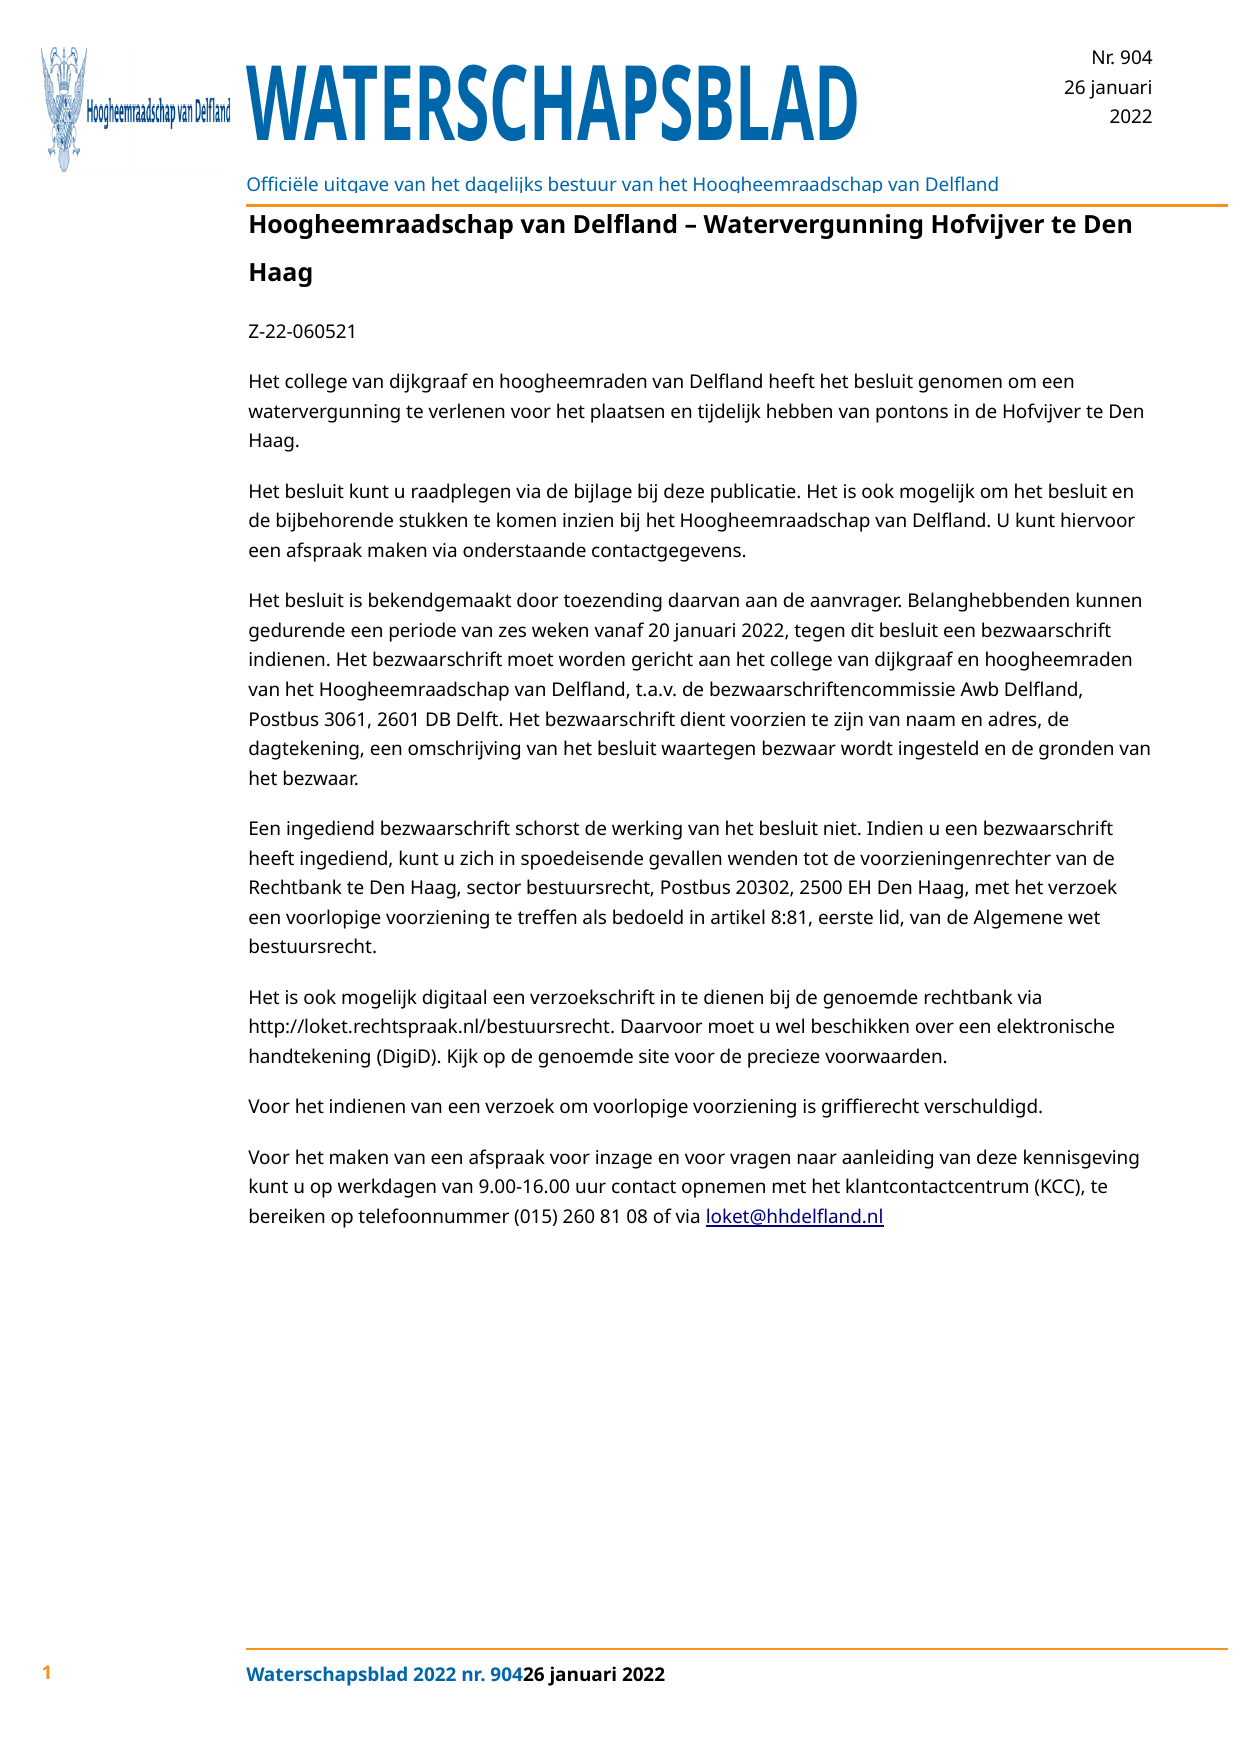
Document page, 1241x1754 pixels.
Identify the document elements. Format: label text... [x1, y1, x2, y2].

text Hoogheemraadschap van Delfland – Watervergunning Hofvijver te Den Haag [248, 207, 1152, 288]
text Een ingediend bezwaarschrift schorst de werking van het besluit niet. Indien u een bezwaarschrift heeft ingediend, kunt u zich in spoedeisende gevallen wenden tot de voorzieningenrechter van de Rechtbank te Den Haag, sector bestuursrecht, Postbus 20302, 2500 EH Den Haag, met het verzoek een voorlopige voorziening te treffen als bedoeld in artikel 8:81, eerste lid, van de Algemene wet bestuursrecht. [248, 815, 1152, 959]
text Het college van dijkgraaf en hoogheemraden van Delfland heeft het besluit genomen om een watervergunning te verlenen voor het plaatsen en tijdelijk hebben van pontons in de Hofvijver te Den Haag. [248, 368, 1152, 453]
text Het besluit is bekendgemaakt door toezending daarvan aan de aanvrager. Belanghebbenden kunnen gedurende een periode van zes weken vanaf 20 januari 2022, tegen dit besluit een bezwaarschrift indienen. Het bezwaarschrift moet worden gericht aan het college van dijkgraaf en hoogheemraden van het Hoogheemraadschap van Delfland, t.a.v. de bezwaarschriftencommissie Awb Delfland, Postbus 3061, 2601 DB Delft. Het bezwaarschrift dient voorzien te zijn van naam en adres, de dagtekening, een omschrijving van het besluit waartegen bezwaar wordt ingesteld en de gronden van het bezwaar. [248, 587, 1152, 791]
text Het besluit kunt u raadplegen via de bijlage bij deze publicatie. Het is ook mogelijk om het besluit en de bijbehorende stukken te komen inzien bij het Hoogheemraadschap van Delfland. U kunt hiervoor een afspraak maken via onderstaande contactgegevens. [248, 478, 1152, 563]
picture [41, 47, 231, 172]
text Voor het indienen van een verzoek om voorlopige voorziening is griffierecht verschuldigd. [248, 1094, 1152, 1119]
text Het is ook mogelijk digitaal een verzoekschrift in te dienen bij de genoemde rechtbank via http://loket.rechtspraak.nl/bestuursrecht. Daarvoor moet u wel beschikken over een elektronische handtekening (DigiD). Kijk op de genoemde site voor de precieze voorwaarden. [248, 984, 1152, 1069]
text Z-22-060521 [248, 318, 1152, 344]
text Voor het maken van een afspraak voor inzage en voor vragen naar aanleiding van deze kennisgeving kunt u op werkdagen van 9.00-16.00 uur contact opnemen met het klantcontactcentrum (KCC), te bereiken op telefoonnummer (015) 260 81 08 of via loket@hhdelfland.nl [248, 1144, 1152, 1229]
